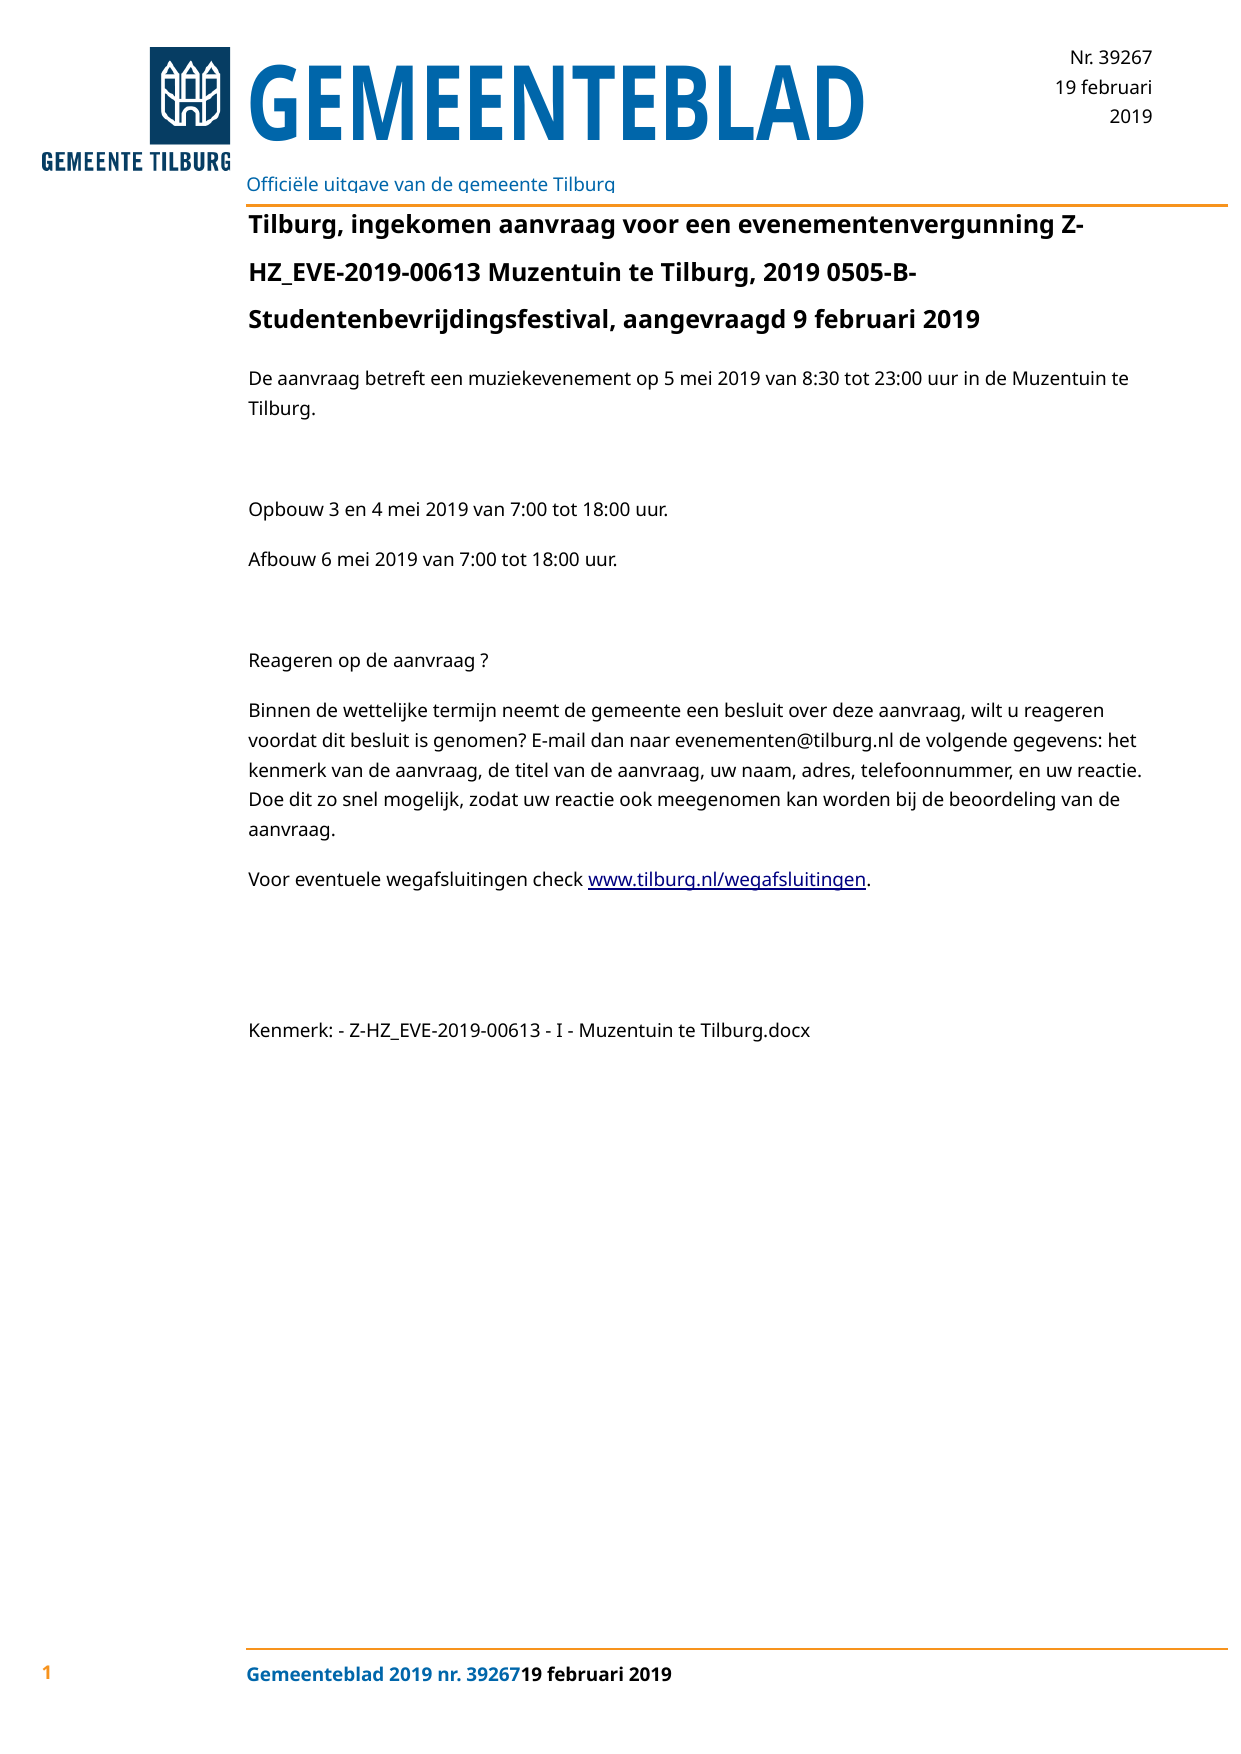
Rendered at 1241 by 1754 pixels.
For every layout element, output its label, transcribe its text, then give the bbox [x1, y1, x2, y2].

text Reageren op de aanvraag ? [248, 647, 1152, 673]
text Tilburg, ingekomen aanvraag voor een evenementenvergunning Z-HZ_EVE-2019-00613 Muzentuin te Tilburg, 2019 0505-B-Studentenbevrijdingsfestival, aangevraagd 9 februari 2019 [248, 207, 1152, 336]
text Afbouw 6 mei 2019 van 7:00 tot 18:00 uur. [248, 546, 1152, 572]
text Binnen de wettelijke termijn neemt de gemeente een besluit over deze aanvraag, wilt u reageren voordat dit besluit is genomen? E-mail dan naar evenementen@tilburg.nl de volgende gegevens: het kenmerk van de aanvraag, de titel van de aanvraag, uw naam, adres, telefoonnummer, en uw reactie. Doe dit zo snel mogelijk, zodat uw reactie ook meegenomen kan worden bij de beoordeling van de aanvraag. [248, 698, 1152, 842]
text Voor eventuele wegafsluitingen check www.tilburg.nl/wegafsluitingen. [248, 866, 1152, 892]
text De aanvraag betreft een muziekevenement op 5 mei 2019 van 8:30 tot 23:00 uur in de Muzentuin te Tilburg. [248, 366, 1152, 421]
picture [41, 47, 231, 172]
text Kenmerk: - Z-HZ_EVE-2019-00613 - I - Muzentuin te Tilburg.docx [248, 1018, 1152, 1043]
text Opbouw 3 en 4 mei 2019 van 7:00 tot 18:00 uur. [248, 496, 1152, 522]
